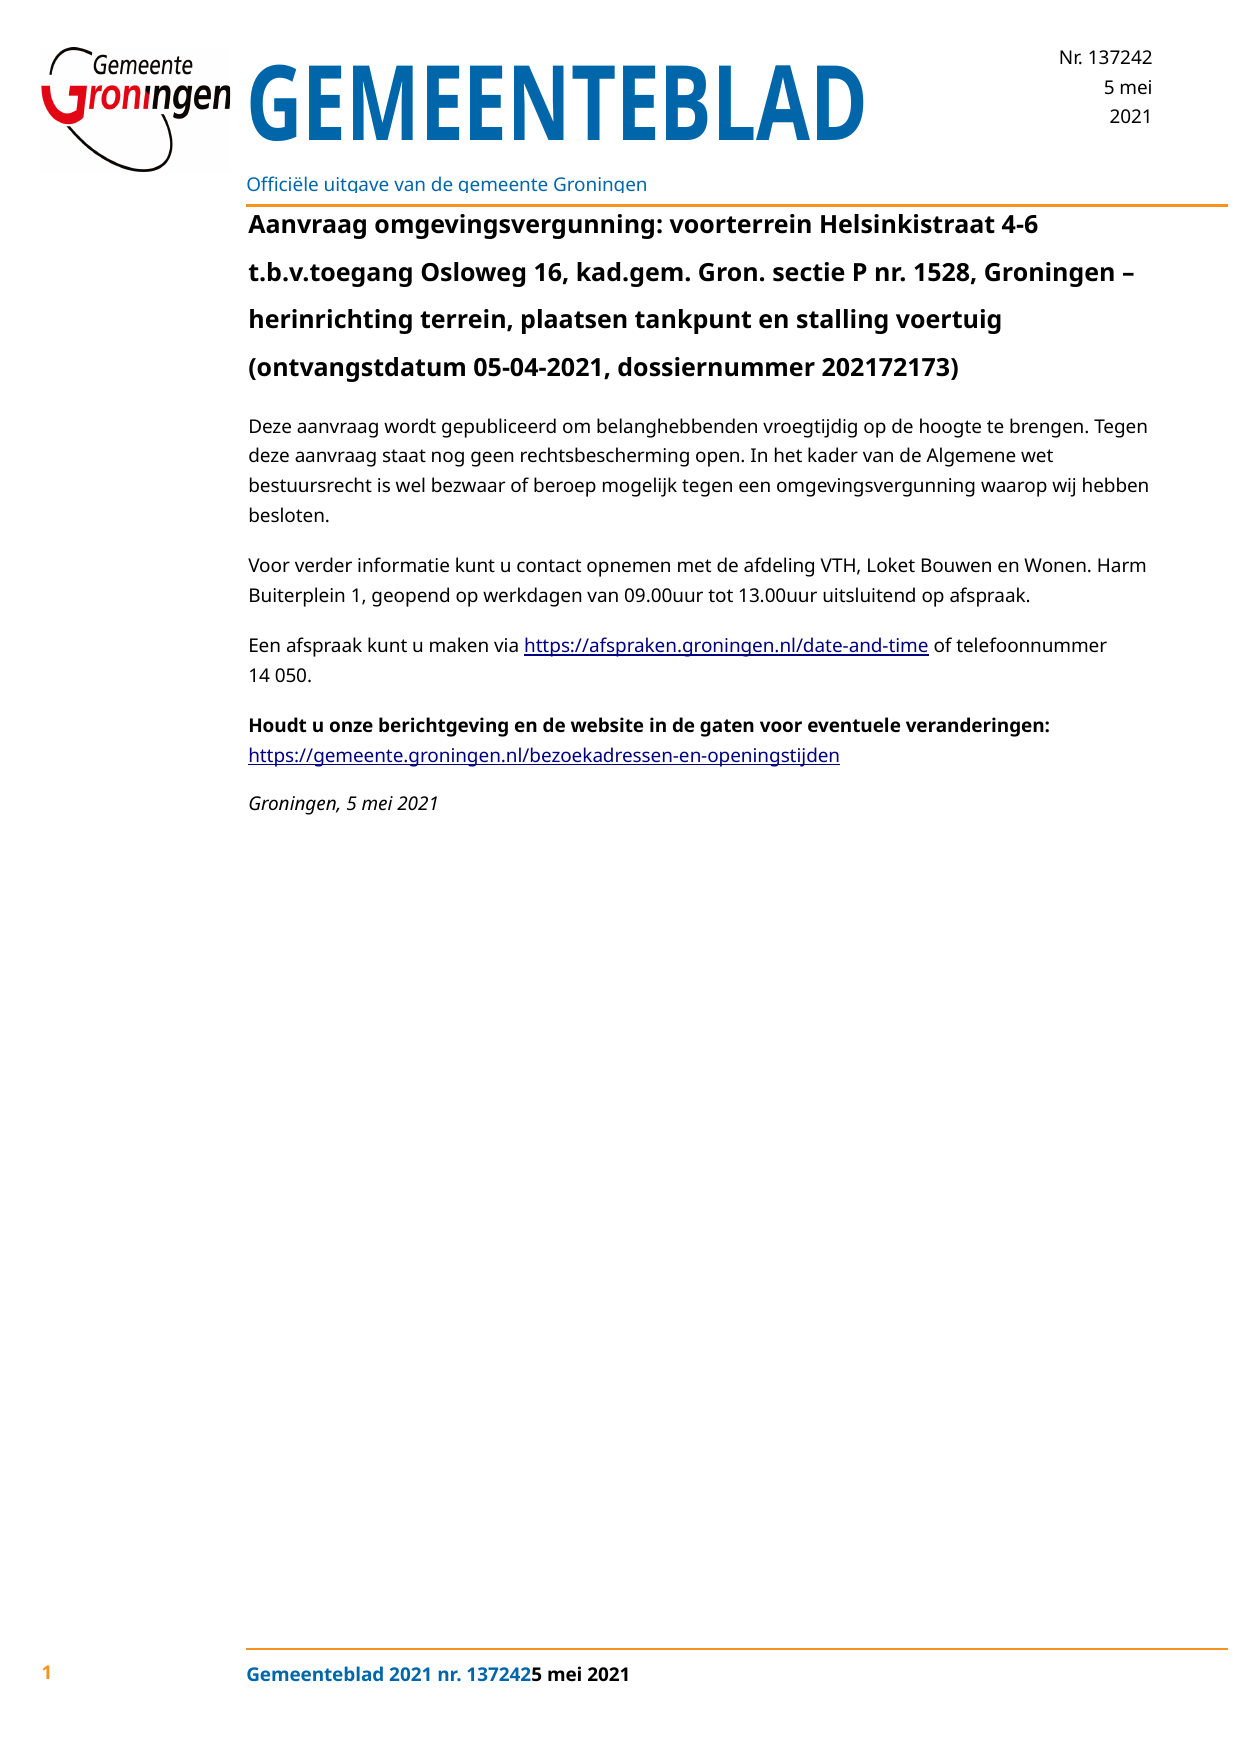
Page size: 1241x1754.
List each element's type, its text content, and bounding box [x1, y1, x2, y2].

text Groningen, 5 mei 2021 [248, 790, 1152, 815]
text Aanvraag omgevingsvergunning: voorterrein Helsinkistraat 4-6 t.b.v.toegang Osloweg 16, kad.gem. Gron. sectie P nr. 1528, Groningen – herinrichting terrein, plaatsen tankpunt en stalling voertuig (ontvangstdatum 05-04-2021, dossiernummer 202172173) [248, 207, 1152, 384]
text Houdt u onze berichtgeving en de website in de gaten voor eventuele veranderingen: https://gemeente.groningen.nl/bezoekadressen-en-openingstijden [248, 712, 1152, 768]
text Deze aanvraag wordt gepubliceerd om belanghebbenden vroegtijdig op de hoogte te brengen. Tegen deze aanvraag staat nog geen rechtsbescherming open. In het kader van de Algemene wet bestuursrecht is wel bezwaar of beroep mogelijk tegen een omgevingsvergunning waarop wij hebben besloten. [248, 413, 1152, 528]
text Een afspraak kunt u maken via https://afspraken.groningen.nl/date-and-time of telefoonnummer 14 050. [248, 632, 1152, 688]
picture [41, 47, 231, 172]
text Voor verder informatie kunt u contact opnemen met de afdeling VTH, Loket Bouwen en Wonen. Harm Buiterplein 1, geopend op werkdagen van 09.00uur tot 13.00uur uitsluitend op afspraak. [248, 552, 1152, 608]
